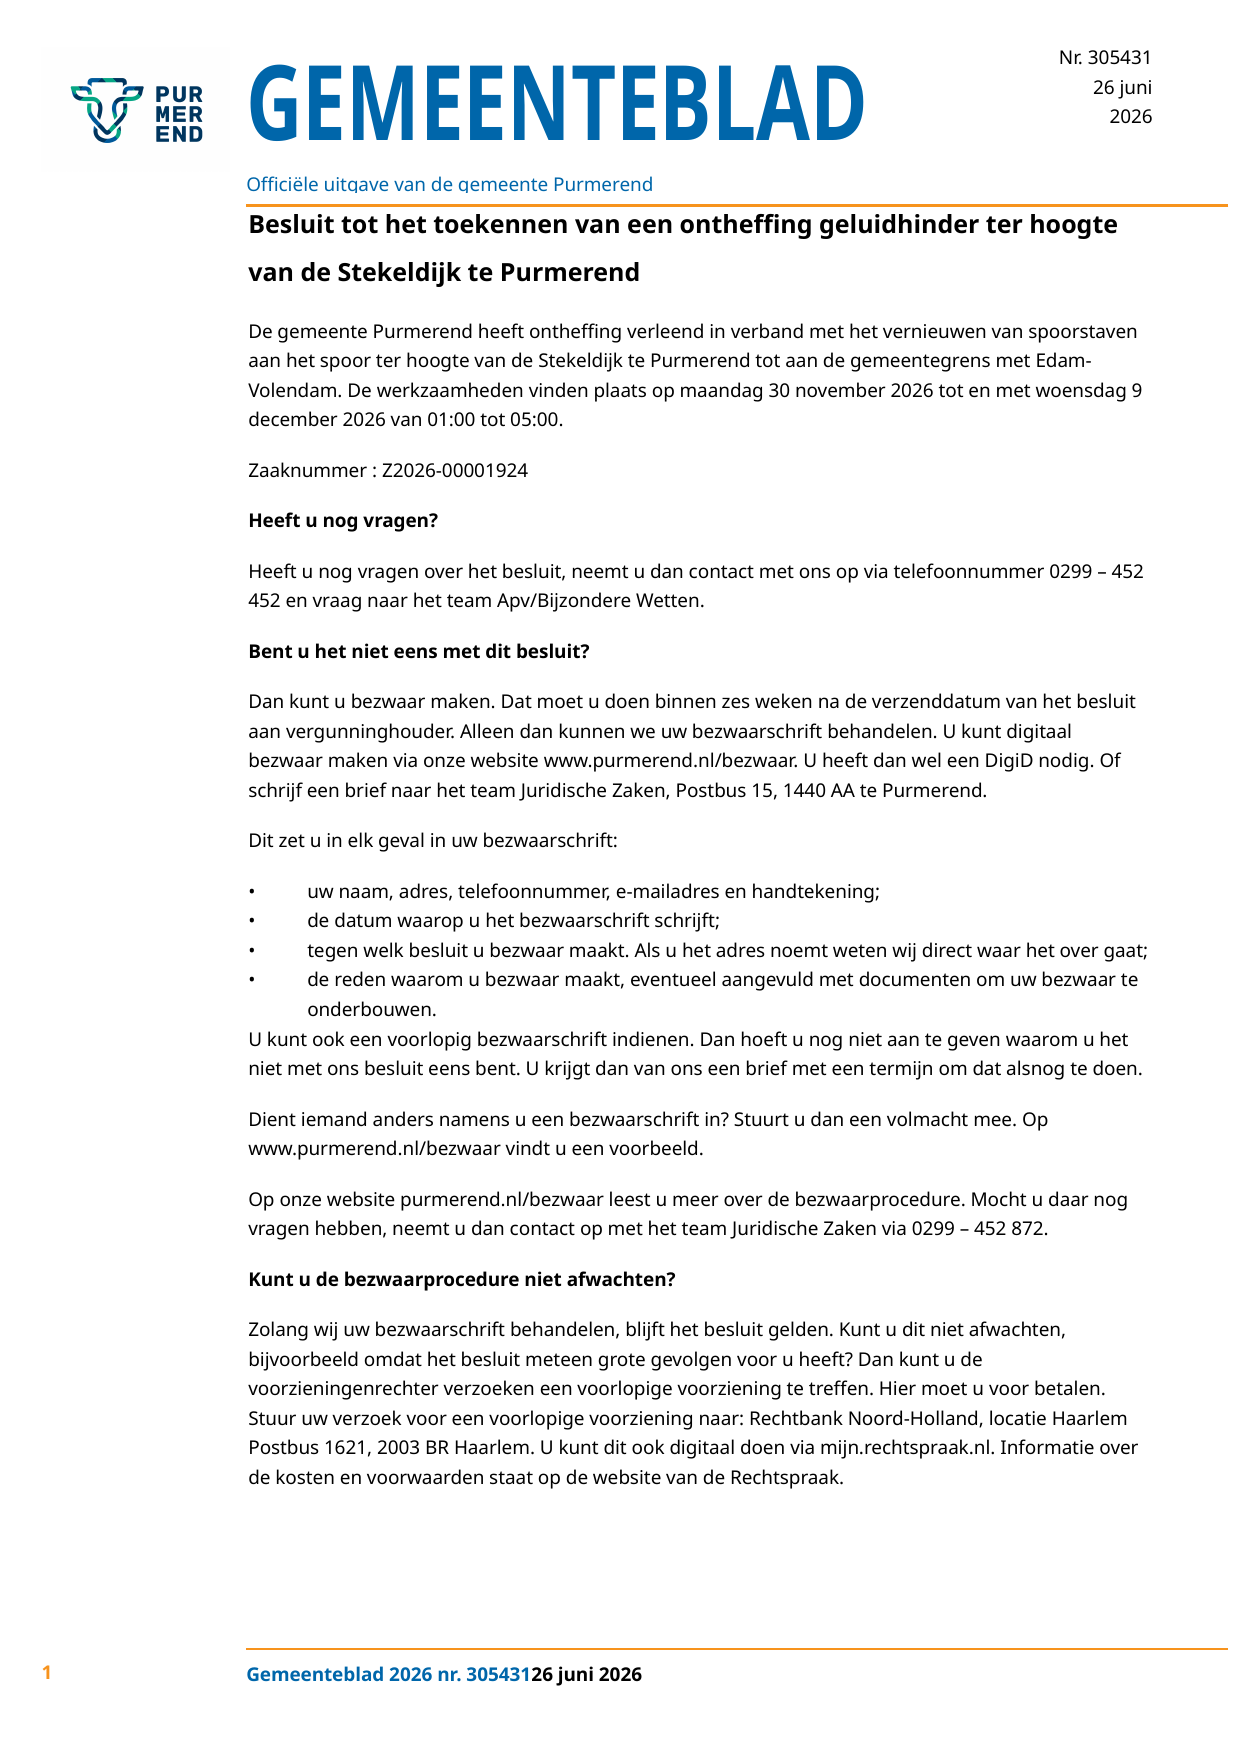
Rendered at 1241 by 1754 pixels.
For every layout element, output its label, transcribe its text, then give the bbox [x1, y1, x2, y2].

picture [41, 47, 231, 172]
text Bent u het niet eens met dit besluit? [248, 638, 1152, 664]
list tegen welk besluit u bezwaar maakt. Als u het adres noemt weten wij direct waar het over gaat; [248, 937, 1152, 963]
text Dan kunt u bezwaar maken. Dat moet u doen binnen zes weken na de verzenddatum van het besluit aan vergunninghouder. Alleen dan kunnen we uw bezwaarschrift behandelen. U kunt digitaal bezwaar maken via onze website www.purmerend.nl/bezwaar. U heeft dan wel een DigiD nodig. Of schrijf een brief naar het team Juridische Zaken, Postbus 15, 1440 AA te Purmerend. [248, 688, 1152, 803]
text Besluit tot het toekennen van een ontheffing geluidhinder ter hoogte van de Stekeldijk te Purmerend [248, 207, 1152, 288]
text U kunt ook een voorlopig bezwaarschrift indienen. Dan hoeft u nog niet aan te geven waarom u het niet met ons besluit eens bent. U krijgt dan van ons een brief met een termijn om dat alsnog te doen. [248, 1026, 1152, 1081]
text Dient iemand anders namens u een bezwaarschrift in? Stuurt u dan een volmacht mee. Op www.purmerend.nl/bezwaar vindt u een voorbeeld. [248, 1106, 1152, 1161]
text Heeft u nog vragen over het besluit, neemt u dan contact met ons op via telefoonnummer 0299 – 452 452 en vraag naar het team Apv/Bijzondere Wetten. [248, 558, 1152, 613]
text Dit zet u in elk geval in uw bezwaarschrift: [248, 827, 1152, 853]
text Kunt u de bezwaarprocedure niet afwachten? [248, 1266, 1152, 1292]
text Heeft u nog vragen? [248, 507, 1152, 533]
text Zolang wij uw bezwaarschrift behandelen, blijft het besluit gelden. Kunt u dit niet afwachten, bijvoorbeeld omdat het besluit meteen grote gevolgen voor u heeft? Dan kunt u de voorzieningenrechter verzoeken een voorlopige voorziening te treffen. Hier moet u voor betalen. Stuur uw verzoek voor een voorlopige voorziening naar: Rechtbank Noord-Holland, locatie Haarlem Postbus 1621, 2003 BR Haarlem. U kunt dit ook digitaal doen via mijn.rechtspraak.nl. Informatie over de kosten en voorwaarden staat op de website van de Rechtspraak. [248, 1316, 1152, 1490]
text Zaaknummer : Z2026-00001924 [248, 457, 1152, 483]
list de datum waarop u het bezwaarschrift schrijft; [248, 907, 1152, 933]
text Op onze website purmerend.nl/bezwaar leest u meer over de bezwaarprocedure. Mocht u daar nog vragen hebben, neemt u dan contact op met het team Juridische Zaken via 0299 – 452 872. [248, 1186, 1152, 1241]
text De gemeente Purmerend heeft ontheffing verleend in verband met het vernieuwen van spoorstaven aan het spoor ter hoogte van de Stekeldijk te Purmerend tot aan de gemeentegrens met Edam-Volendam. De werkzaamheden vinden plaats op maandag 30 november 2026 tot en met woensdag 9 december 2026 van 01:00 tot 05:00. [248, 318, 1152, 432]
list uw naam, adres, telefoonnummer, e-mailadres en handtekening; [248, 878, 1152, 904]
list de reden waarom u bezwaar maakt, eventueel aangevuld met documenten om uw bezwaar te onderbouwen. [248, 967, 1152, 1022]
